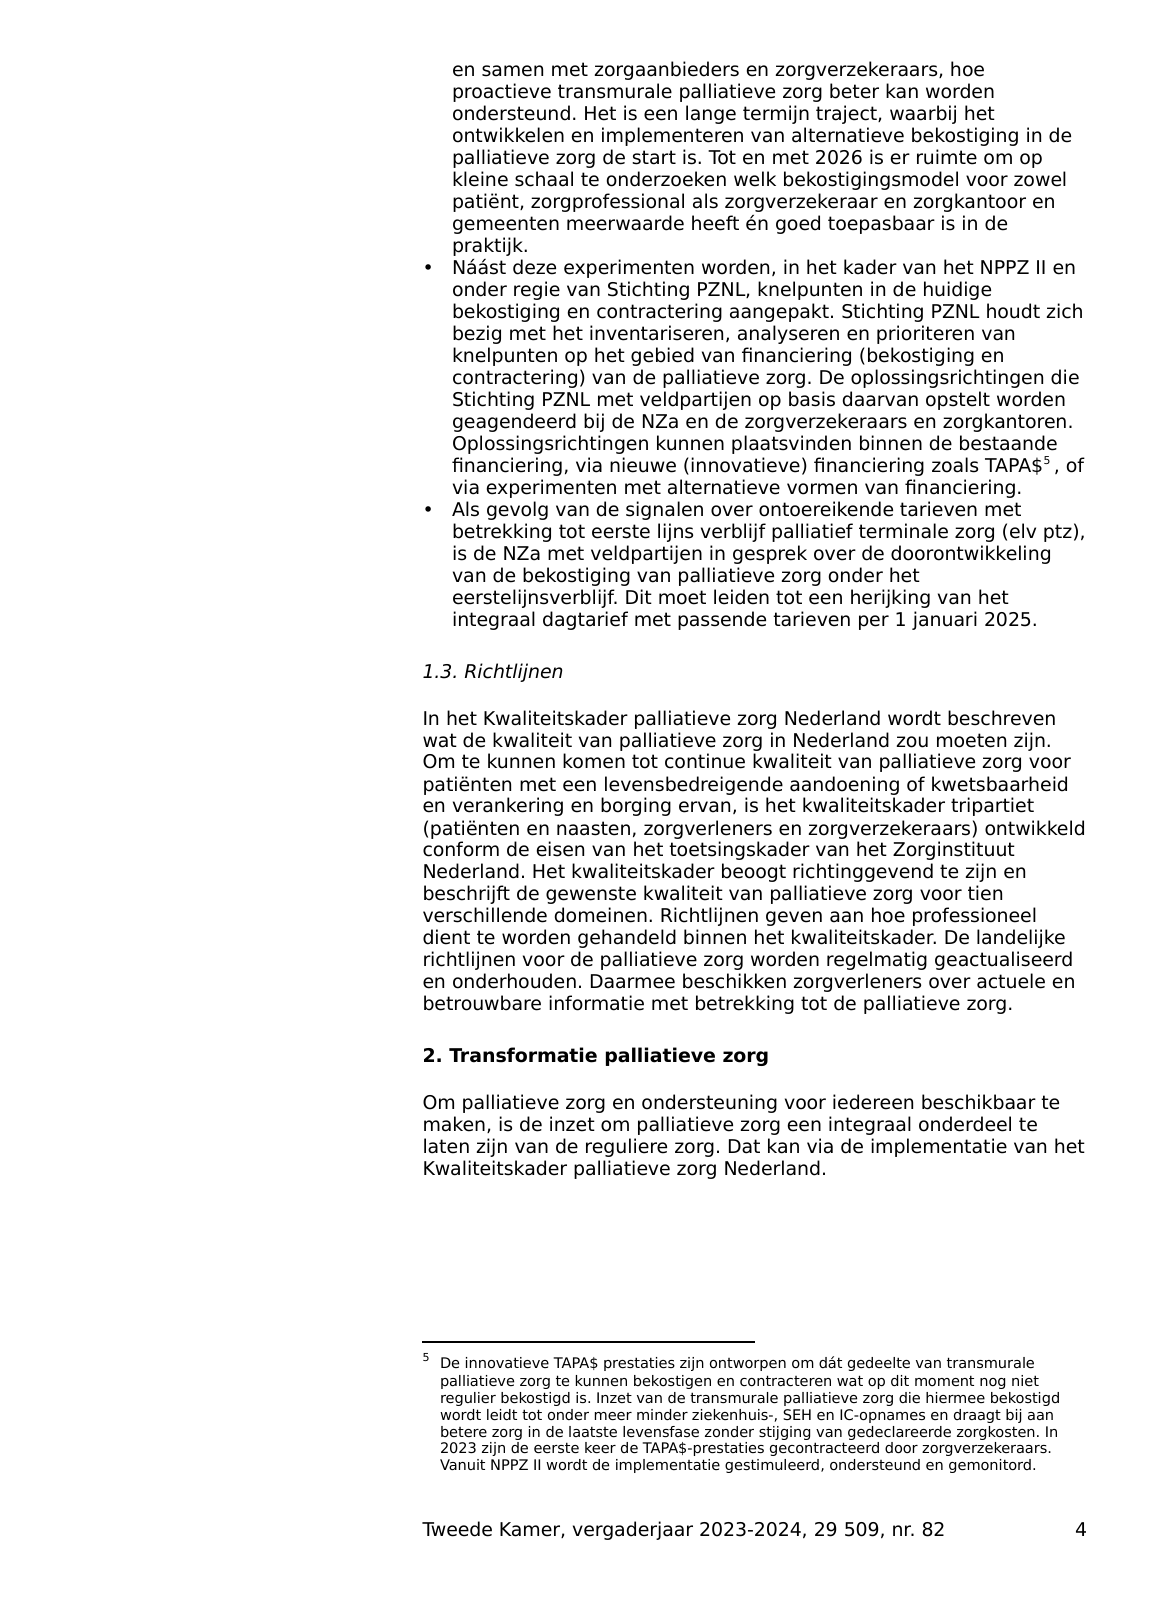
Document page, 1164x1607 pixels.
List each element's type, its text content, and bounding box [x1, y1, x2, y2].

text en samen met zorgaanbieders en zorgverzekeraars, hoe proactieve transmurale palliatieve zorg beter kan worden ondersteund. Het is een lange termijn traject, waarbij het ontwikkelen en implementeren van alternatieve bekostiging in de palliatieve zorg de start is. Tot en met 2026 is er ruimte om op kleine schaal te onderzoeken welk bekostigingsmodel voor zowel patiënt, zorgprofessional als zorgverzekeraar en zorgkantoor en gemeenten meerwaarde heeft én goed toepasbaar is in de praktijk. [422, 59, 1087, 257]
text • Náást deze experimenten worden, in het kader van het NPPZ II en onder regie van Stichting PZNL, knelpunten in de huidige bekostiging en contractering aangepakt. Stichting PZNL houdt zich bezig met het inventariseren, analyseren en prioriteren van knelpunten op het gebied van financiering (bekostiging en contractering) van de palliatieve zorg. De oplossingsrichtingen die Stichting PZNL met veldpartijen op basis daarvan opstelt worden geagendeerd bij de NZa en de zorgverzekeraars en zorgkantoren. Oplossingsrichtingen kunnen plaatsvinden binnen de bestaande financiering, via nieuwe (innovatieve) financiering zoals TAPA$, of via experimenten met alternatieve vormen van financiering. [422, 257, 1087, 499]
text De innovatieve TAPA$ prestaties zijn ontworpen om dát gedeelte van transmurale palliatieve zorg te kunnen bekostigen en contracteren wat op dit moment nog niet regulier bekostigd is. Inzet van de transmurale palliatieve zorg die hiermee bekostigd wordt leidt tot onder meer minder ziekenhuis-, SEH en IC-opnames en draagt bij aan betere zorg in de laatste levensfase zonder stijging van gedeclareerde zorgkosten. In 2023 zijn de eerste keer de TAPA$-prestaties gecontracteerd door zorgverzekeraars. Vanuit NPPZ II wordt de implementatie gestimuleerd, ondersteund en gemonitord. [422, 1351, 1087, 1474]
subtitle 1.3. Richtlijnen [422, 661, 1087, 682]
subtitle 2. Transformatie palliatieve zorg [422, 1045, 1087, 1067]
text Om palliatieve zorg en ondersteuning voor iedereen beschikbaar te maken, is de inzet om palliatieve zorg een integraal onderdeel te laten zijn van de reguliere zorg. Dat kan via de implementatie van het Kwaliteitskader palliatieve zorg Nederland. [422, 1092, 1087, 1180]
text In het Kwaliteitskader palliatieve zorg Nederland wordt beschreven wat de kwaliteit van palliatieve zorg in Nederland zou moeten zijn. Om te kunnen komen tot continue kwaliteit van palliatieve zorg voor patiënten met een levensbedreigende aandoening of kwetsbaarheid en verankering en borging ervan, is het kwaliteitskader tripartiet (patiënten en naasten, zorgverleners en zorgverzekeraars) ontwikkeld conform de eisen van het toetsingskader van het Zorginstituut Nederland. Het kwaliteitskader beoogt richtinggevend te zijn en beschrijft de gewenste kwaliteit van palliatieve zorg voor tien verschillende domeinen. Richtlijnen geven aan hoe professioneel dient te worden gehandeld binnen het kwaliteitskader. De landelijke richtlijnen voor de palliatieve zorg worden regelmatig geactualiseerd en onderhouden. Daarmee beschikken zorgverleners over actuele en betrouwbare informatie met betrekking tot de palliatieve zorg. [422, 707, 1087, 1015]
text • Als gevolg van de signalen over ontoereikende tarieven met betrekking tot eerste lijns verblijf palliatief terminale zorg (elv ptz), is de NZa met veldpartijen in gesprek over de doorontwikkeling van de bekostiging van palliatieve zorg onder het eerstelijnsverblijf. Dit moet leiden tot een herijking van het integraal dagtarief met passende tarieven per 1 januari 2025. [422, 499, 1087, 631]
